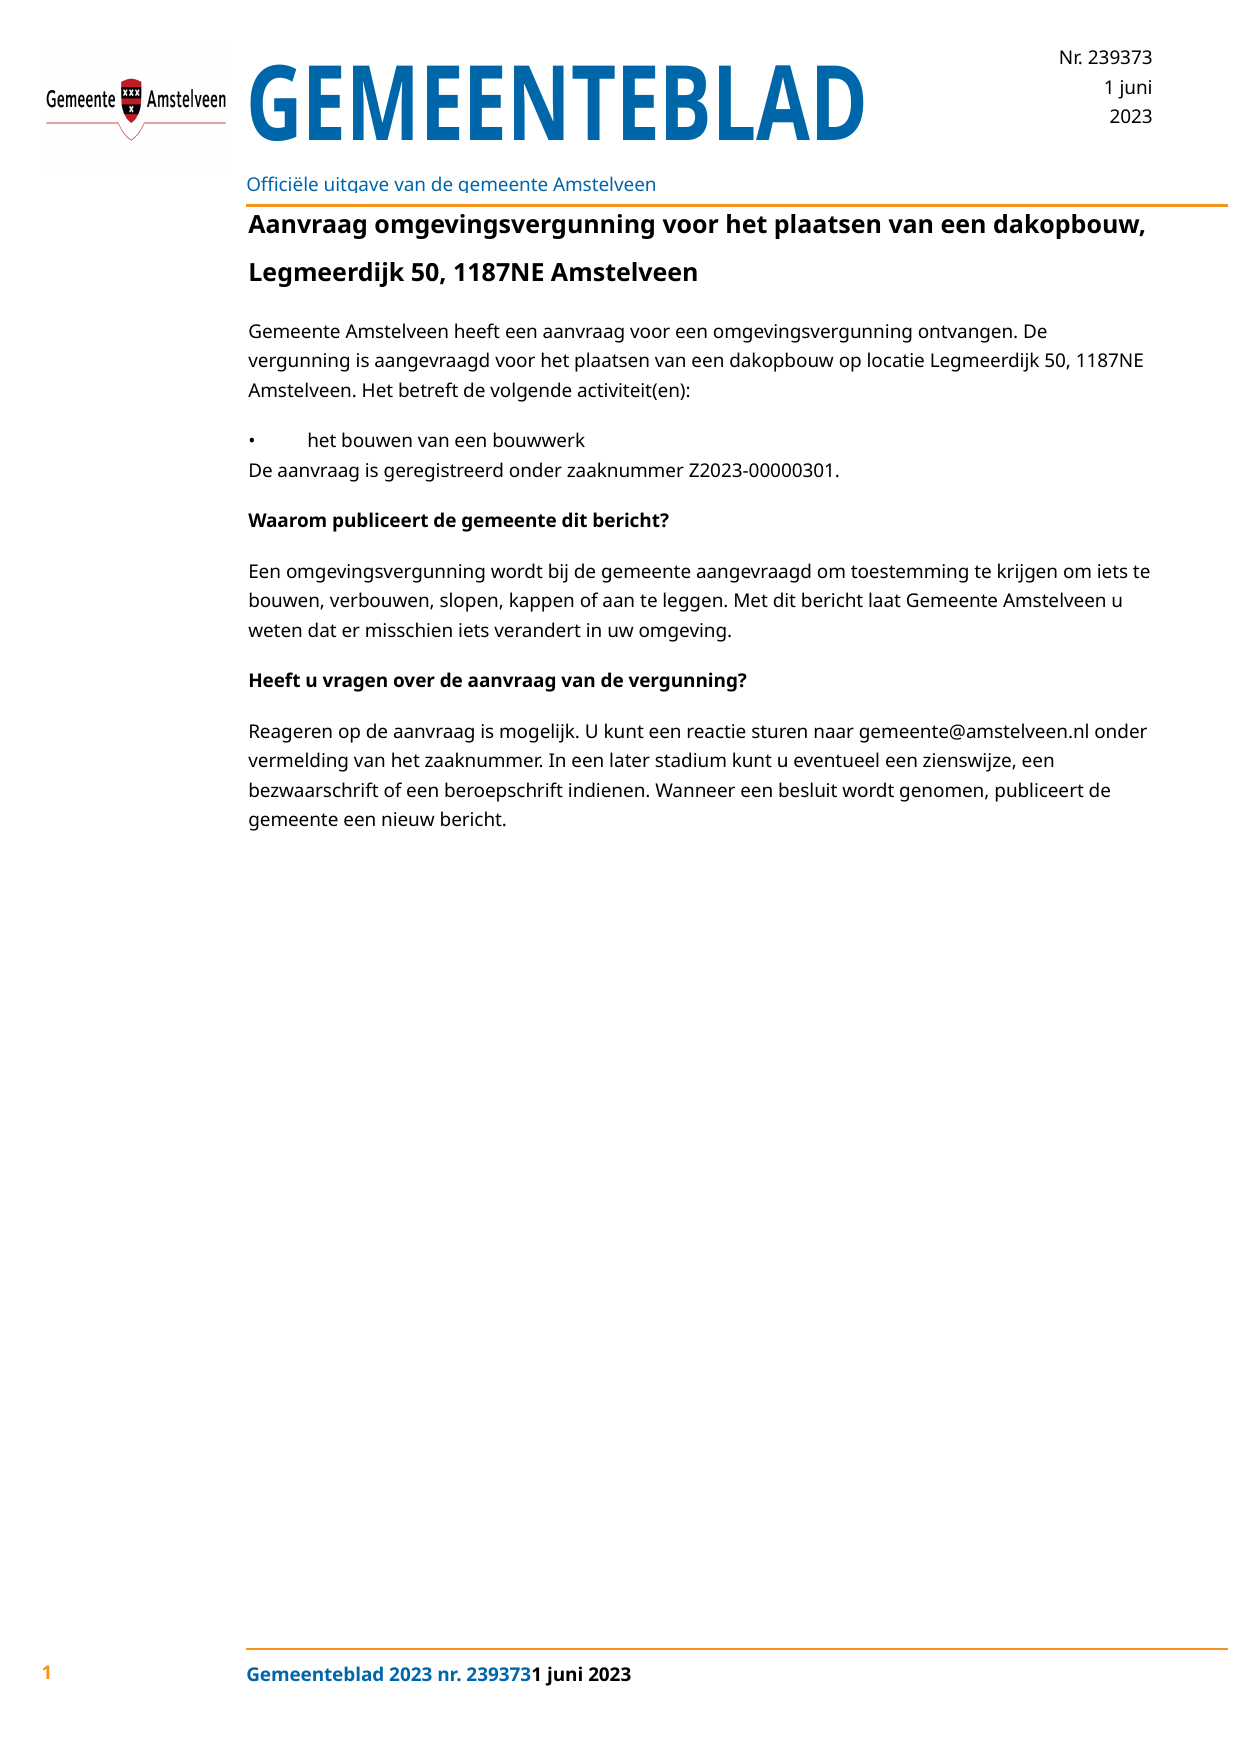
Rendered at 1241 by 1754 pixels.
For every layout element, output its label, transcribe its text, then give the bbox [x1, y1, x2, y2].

text Reageren op de aanvraag is mogelijk. U kunt een reactie sturen naar gemeente@amstelveen.nl onder vermelding van het zaaknummer. In een later stadium kunt u eventueel een zienswijze, een bezwaarschrift of een beroepschrift indienen. Wanneer een besluit wordt genomen, publiceert de gemeente een nieuw bericht. [248, 718, 1152, 832]
text Een omgevingsvergunning wordt bij de gemeente aangevraagd om toestemming te krijgen om iets te bouwen, verbouwen, slopen, kappen of aan te leggen. Met dit bericht laat Gemeente Amstelveen u weten dat er misschien iets verandert in uw omgeving. [248, 558, 1152, 643]
list het bouwen van een bouwwerk [248, 427, 1152, 453]
text Heeft u vragen over de aanvraag van de vergunning? [248, 667, 1152, 693]
picture [41, 47, 231, 172]
text Gemeente Amstelveen heeft een aanvraag voor een omgevingsvergunning ontvangen. De vergunning is aangevraagd voor het plaatsen van een dakopbouw op locatie Legmeerdijk 50, 1187NE Amstelveen. Het betreft de volgende activiteit(en): [248, 318, 1152, 403]
text De aanvraag is geregistreerd onder zaaknummer Z2023-00000301. [248, 457, 1152, 483]
text Aanvraag omgevingsvergunning voor het plaatsen van een dakopbouw, Legmeerdijk 50, 1187NE Amstelveen [248, 207, 1152, 288]
text Waarom publiceert de gemeente dit bericht? [248, 507, 1152, 533]
